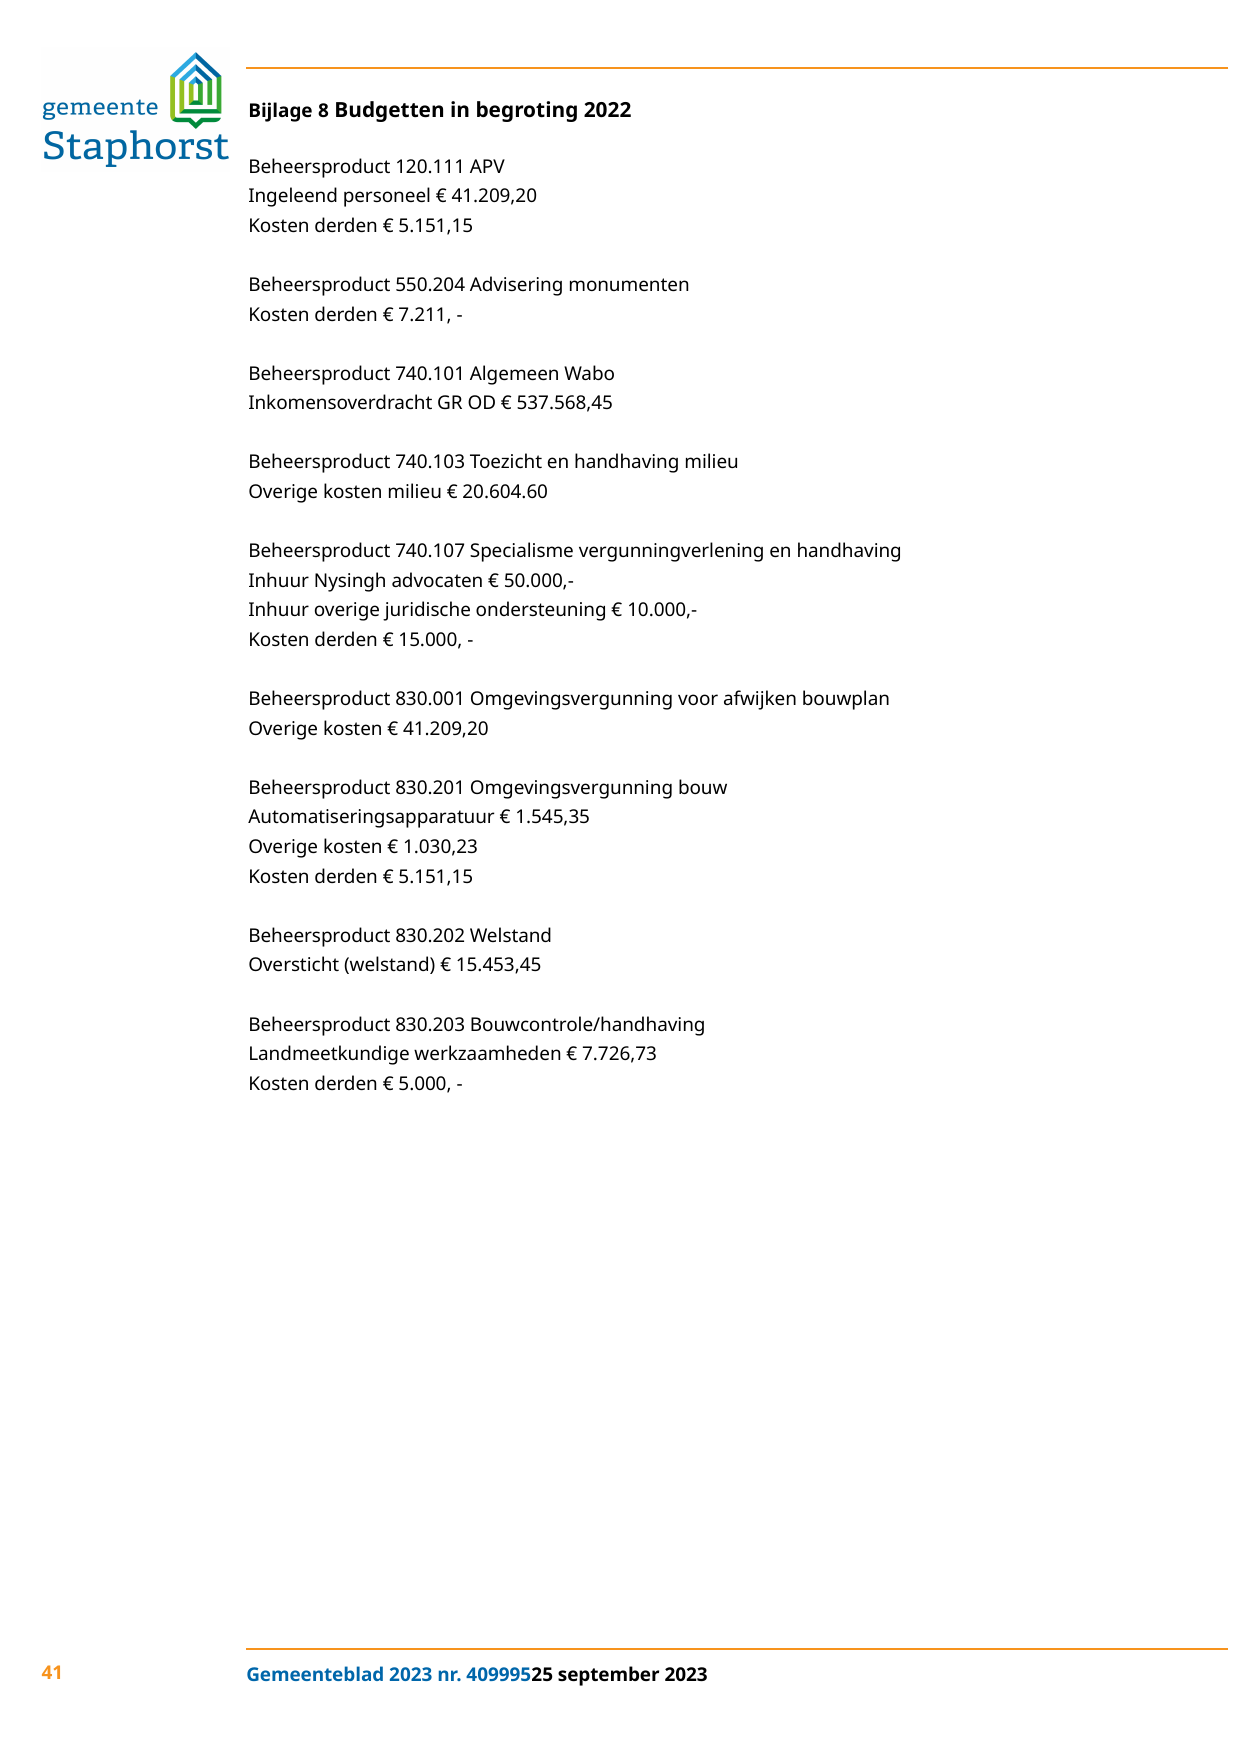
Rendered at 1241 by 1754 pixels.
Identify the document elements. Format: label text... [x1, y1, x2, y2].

text Beheersproduct 830.202 Welstand [248, 922, 1152, 948]
text Kosten derden € 15.000, - [248, 626, 1152, 652]
text Kosten derden € 5.151,15 [248, 212, 1152, 238]
text Bijlage 8 Budgetten in begroting 2022 [248, 95, 1152, 123]
text Beheersproduct 740.101 Algemeen Wabo [248, 360, 1152, 386]
text Beheersproduct 120.111 APV [248, 153, 1152, 179]
text Kosten derden € 5.151,15 [248, 863, 1152, 889]
text Inhuur Nysingh advocaten € 50.000,- [248, 567, 1152, 593]
text Ingeleend personeel € 41.209,20 [248, 182, 1152, 208]
text Beheersproduct 830.001 Omgevingsvergunning voor afwijken bouwplan [248, 685, 1152, 711]
text Kosten derden € 5.000, - [248, 1070, 1152, 1096]
text Beheersproduct 830.203 Bouwcontrole/handhaving [248, 1011, 1152, 1037]
text Oversticht (welstand) € 15.453,45 [248, 952, 1152, 977]
text Inhuur overige juridische ondersteuning € 10.000,- [248, 597, 1152, 622]
text Beheersproduct 830.201 Omgevingsvergunning bouw [248, 774, 1152, 800]
text Inkomensoverdracht GR OD € 537.568,45 [248, 389, 1152, 415]
text Landmeetkundige werkzaamheden € 7.726,73 [248, 1040, 1152, 1066]
text Beheersproduct 550.204 Advisering monumenten [248, 271, 1152, 297]
text Kosten derden € 7.211, - [248, 301, 1152, 327]
text Overige kosten € 41.209,20 [248, 715, 1152, 741]
text Automatiseringsapparatuur € 1.545,35 [248, 804, 1152, 829]
text Beheersproduct 740.103 Toezicht en handhaving milieu [248, 449, 1152, 474]
text Beheersproduct 740.107 Specialisme vergunningverlening en handhaving [248, 537, 1152, 563]
text Overige kosten € 1.030,23 [248, 833, 1152, 859]
text Overige kosten milieu € 20.604.60 [248, 478, 1152, 504]
picture [41, 47, 231, 172]
